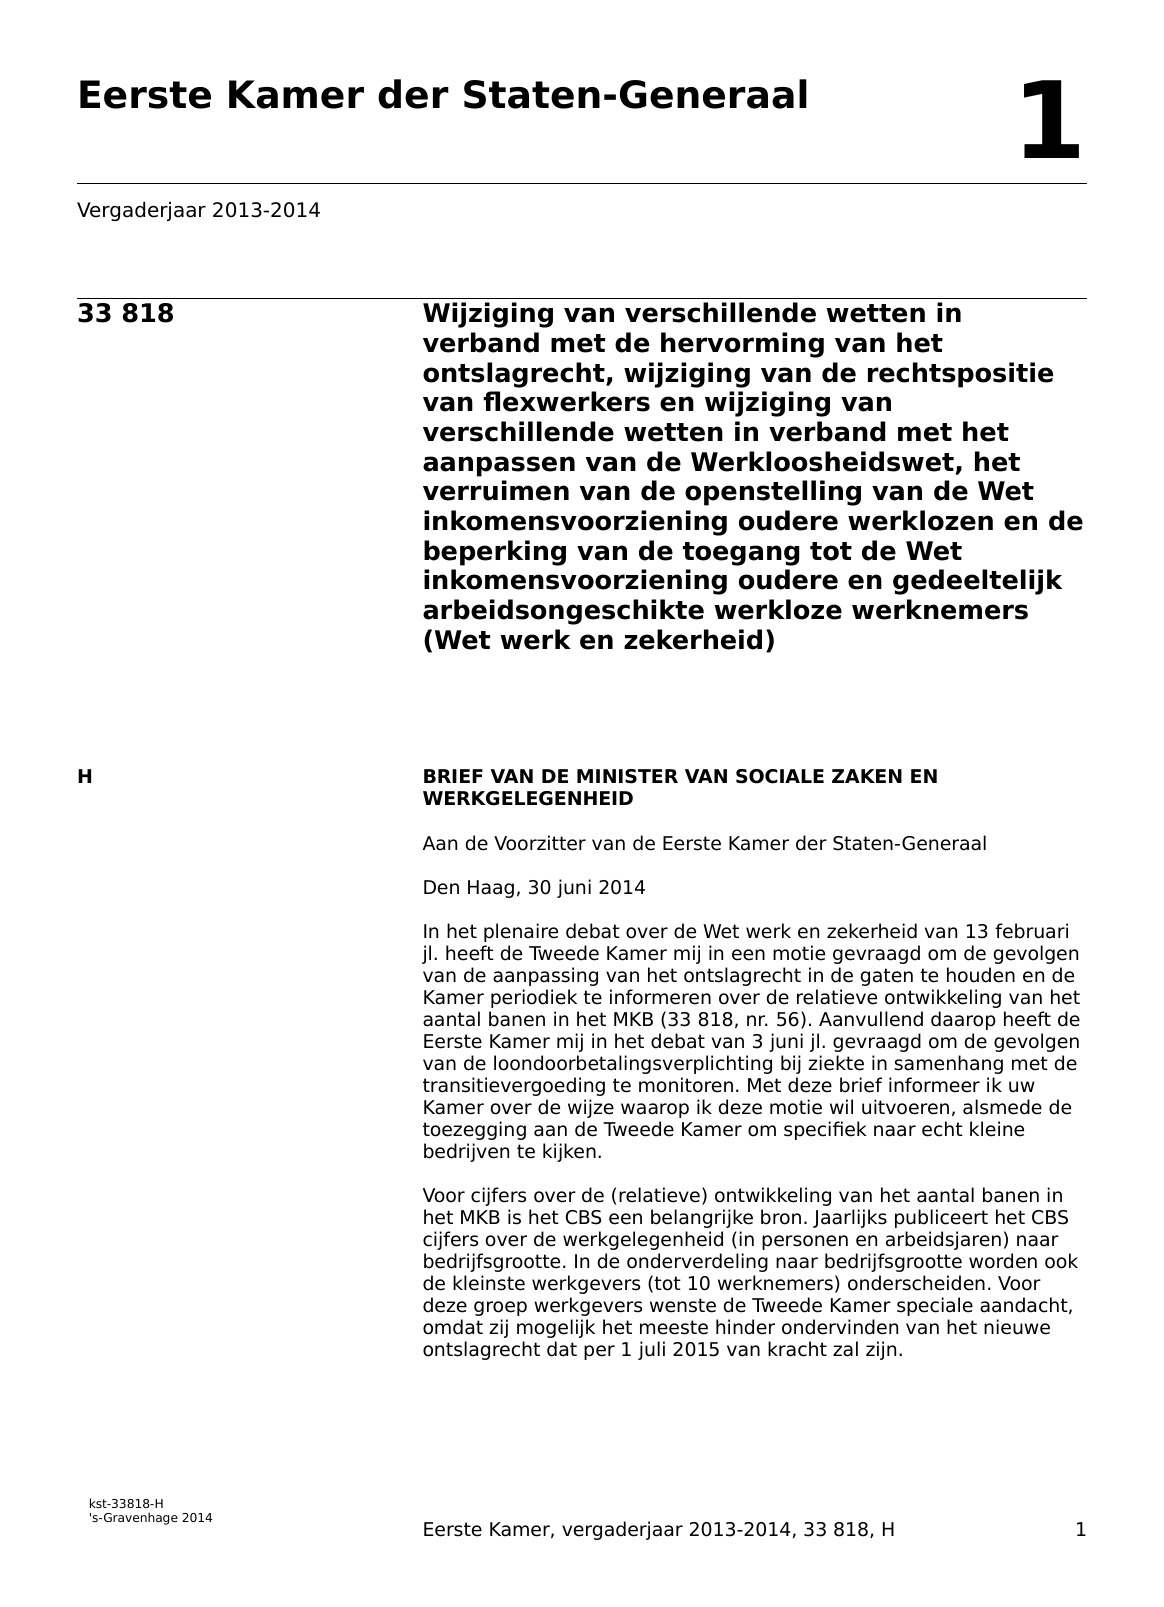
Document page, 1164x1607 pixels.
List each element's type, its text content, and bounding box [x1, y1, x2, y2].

subtitle 33 818 Wijziging van verschillende wetten in verband met de hervorming van het ontslagrecht, wijziging van de rechtspositie van flexwerkers en wijziging van verschillende wetten in verband met het aanpassen van de Werkloosheidswet, het verruimen van de openstelling van de Wet inkomensvoorziening oudere werklozen en de beperking van de toegang tot de Wet inkomensvoorziening oudere en gedeeltelijk arbeidsongeschikte werkloze werknemers (Wet werk en zekerheid) [77, 299, 1087, 655]
text Voor cijfers over de (relatieve) ontwikkeling van het aantal banen in het MKB is het CBS een belangrijke bron. Jaarlijks publiceert het CBS cijfers over de werkgelegenheid (in personen en arbeidsjaren) naar bedrijfsgrootte. In de onderverdeling naar bedrijfsgrootte worden ook de kleinste werkgevers (tot 10 werknemers) onderscheiden. Voor deze groep werkgevers wenste de Tweede Kamer speciale aandacht, omdat zij mogelijk het meeste hinder ondervinden van het nieuwe ontslagrecht dat per 1 juli 2015 van kracht zal zijn. [422, 1185, 1087, 1361]
text 's-Gravenhage 2014 [88, 1511, 323, 1525]
table_header 1 [886, 59, 1087, 183]
text In het plenaire debat over de Wet werk en zekerheid van 13 februari jl. heeft de Tweede Kamer mij in een motie gevraagd om de gevolgen van de aanpassing van het ontslagrecht in de gaten te houden en de Kamer periodiek te informeren over de relatieve ontwikkeling van het aantal banen in het MKB (33 818, nr. 56). Aanvullend daarop heeft de Eerste Kamer mij in het debat van 3 juni jl. gevraagd om de gevolgen van de loondoorbetalingsverplichting bij ziekte in samenhang met de transitievergoeding te monitoren. Met deze brief informeer ik uw Kamer over de wijze waarop ik deze motie wil uitvoeren, alsmede de toezegging aan de Tweede Kamer om specifiek naar echt kleine bedrijven te kijken. [422, 921, 1087, 1162]
text kst-33818-H [88, 1497, 323, 1511]
text Aan de Voorzitter van de Eerste Kamer der Staten-Generaal [422, 832, 1087, 854]
subtitle H BRIEF VAN DE MINISTER VAN SOCIALE ZAKEN EN WERKGELEGENHEID [77, 766, 1087, 810]
table_header Eerste Kamer der Staten-Generaal [77, 59, 886, 183]
text Den Haag, 30 juni 2014 [422, 877, 1087, 898]
table_cell Vergaderjaar 2013-2014 [77, 184, 1087, 298]
